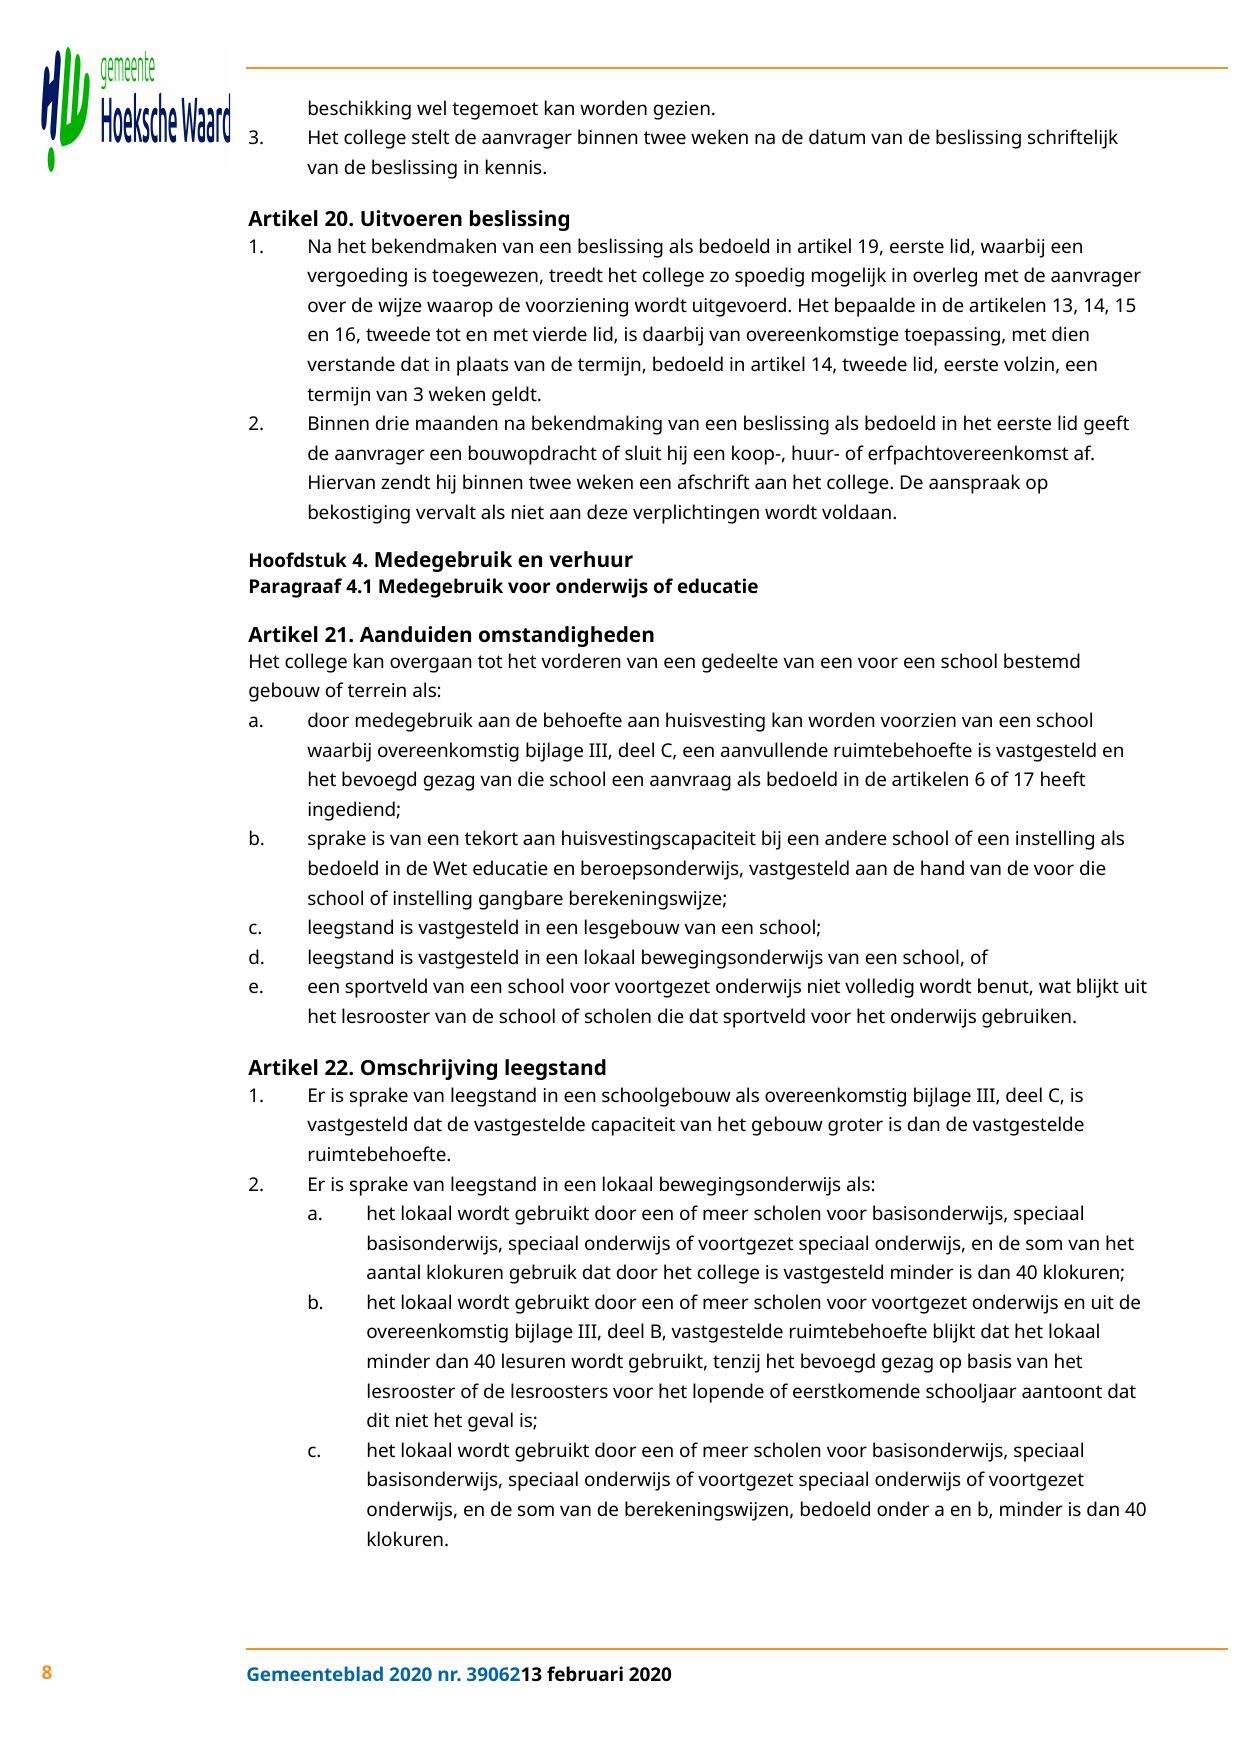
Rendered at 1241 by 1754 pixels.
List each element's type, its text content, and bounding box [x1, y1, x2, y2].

list leegstand is vastgesteld in een lesgebouw van een school; [248, 914, 1152, 940]
list het lokaal wordt gebruikt door een of meer scholen voor voortgezet onderwijs en uit de overeenkomstig bijlage III, deel B, vastgestelde ruimtebehoefte blijkt dat het lokaal minder dan 40 lesuren wordt gebruikt, tenzij het bevoegd gezag op basis van het lesrooster of de lesroosters voor het lopende of eerstkomende schooljaar aantoont dat dit niet het geval is; [307, 1289, 1152, 1433]
picture [41, 47, 231, 172]
list het lokaal wordt gebruikt door een of meer scholen voor basisonderwijs, speciaal basisonderwijs, speciaal onderwijs of voortgezet speciaal onderwijs, en de som van het aantal klokuren gebruik dat door het college is vastgesteld minder is dan 40 klokuren; [307, 1200, 1152, 1285]
list door medegebruik aan de behoefte aan huisvesting kan worden voorzien van een school waarbij overeenkomstig bijlage III, deel C, een aanvullende ruimtebehoefte is vastgesteld en het bevoegd gezag van die school een aanvraag als bedoeld in de artikelen 6 of 17 heeft ingediend; [248, 707, 1152, 822]
list Er is sprake van leegstand in een lokaal bewegingsonderwijs als: [248, 1171, 1152, 1196]
list beschikking wel tegemoet kan worden gezien. [248, 95, 1152, 121]
list Na het bekendmaken van een beslissing als bedoeld in artikel 19, eerste lid, waarbij een vergoeding is toegewezen, treedt het college zo spoedig mogelijk in overleg met de aanvrager over de wijze waarop de voorziening wordt uitgevoerd. Het bepaalde in de artikelen 13, 14, 15 en 16, tweede tot en met vierde lid, is daarbij van overeenkomstige toepassing, met dien verstande dat in plaats van de termijn, bedoeld in artikel 14, tweede lid, eerste volzin, een termijn van 3 weken geldt. [248, 233, 1152, 406]
list sprake is van een tekort aan huisvestingscapaciteit bij een andere school of een instelling als bedoeld in de Wet educatie en beroepsonderwijs, vastgesteld aan de hand van de voor die school of instelling gangbare berekeningswijze; [248, 826, 1152, 911]
list Het college stelt de aanvrager binnen twee weken na de datum van de beslissing schriftelijk van de beslissing in kennis. [248, 124, 1152, 180]
list leegstand is vastgesteld in een lokaal bewegingsonderwijs van een school, of [248, 944, 1152, 970]
list een sportveld van een school voor voortgezet onderwijs niet volledig wordt benut, wat blijkt uit het lesrooster van de school of scholen die dat sportveld voor het onderwijs gebruiken. [248, 973, 1152, 1029]
list Binnen drie maanden na bekendmaking van een beslissing als bedoeld in het eerste lid geeft de aanvrager een bouwopdracht of sluit hij een koop-, huur- of erfpachtovereenkomst af. Hiervan zendt hij binnen twee weken een afschrift aan het college. De aanspraak op bekostiging vervalt als niet aan deze verplichtingen wordt voldaan. [248, 410, 1152, 525]
text Hoofdstuk 4. Medegebruik en verhuur [248, 545, 1152, 573]
list Er is sprake van leegstand in een schoolgebouw als overeenkomstig bijlage III, deel C, is vastgesteld dat de vastgestelde capaciteit van het gebouw groter is dan de vastgestelde ruimtebehoefte. [248, 1082, 1152, 1167]
text Artikel 22. Omschrijving leegstand [248, 1053, 1152, 1082]
list het lokaal wordt gebruikt door een of meer scholen voor basisonderwijs, speciaal basisonderwijs, speciaal onderwijs of voortgezet speciaal onderwijs of voortgezet onderwijs, en de som van de berekeningswijzen, bedoeld onder a en b, minder is dan 40 klokuren. [307, 1437, 1152, 1551]
text Artikel 21. Aanduiden omstandigheden [248, 620, 1152, 648]
text Het college kan overgaan tot het vorderen van een gedeelte van een voor een school bestemd gebouw of terrein als: [248, 648, 1152, 703]
text Paragraaf 4.1 Medegebruik voor onderwijs of educatie [248, 573, 1152, 599]
text Artikel 20. Uitvoeren beslissing [248, 204, 1152, 233]
